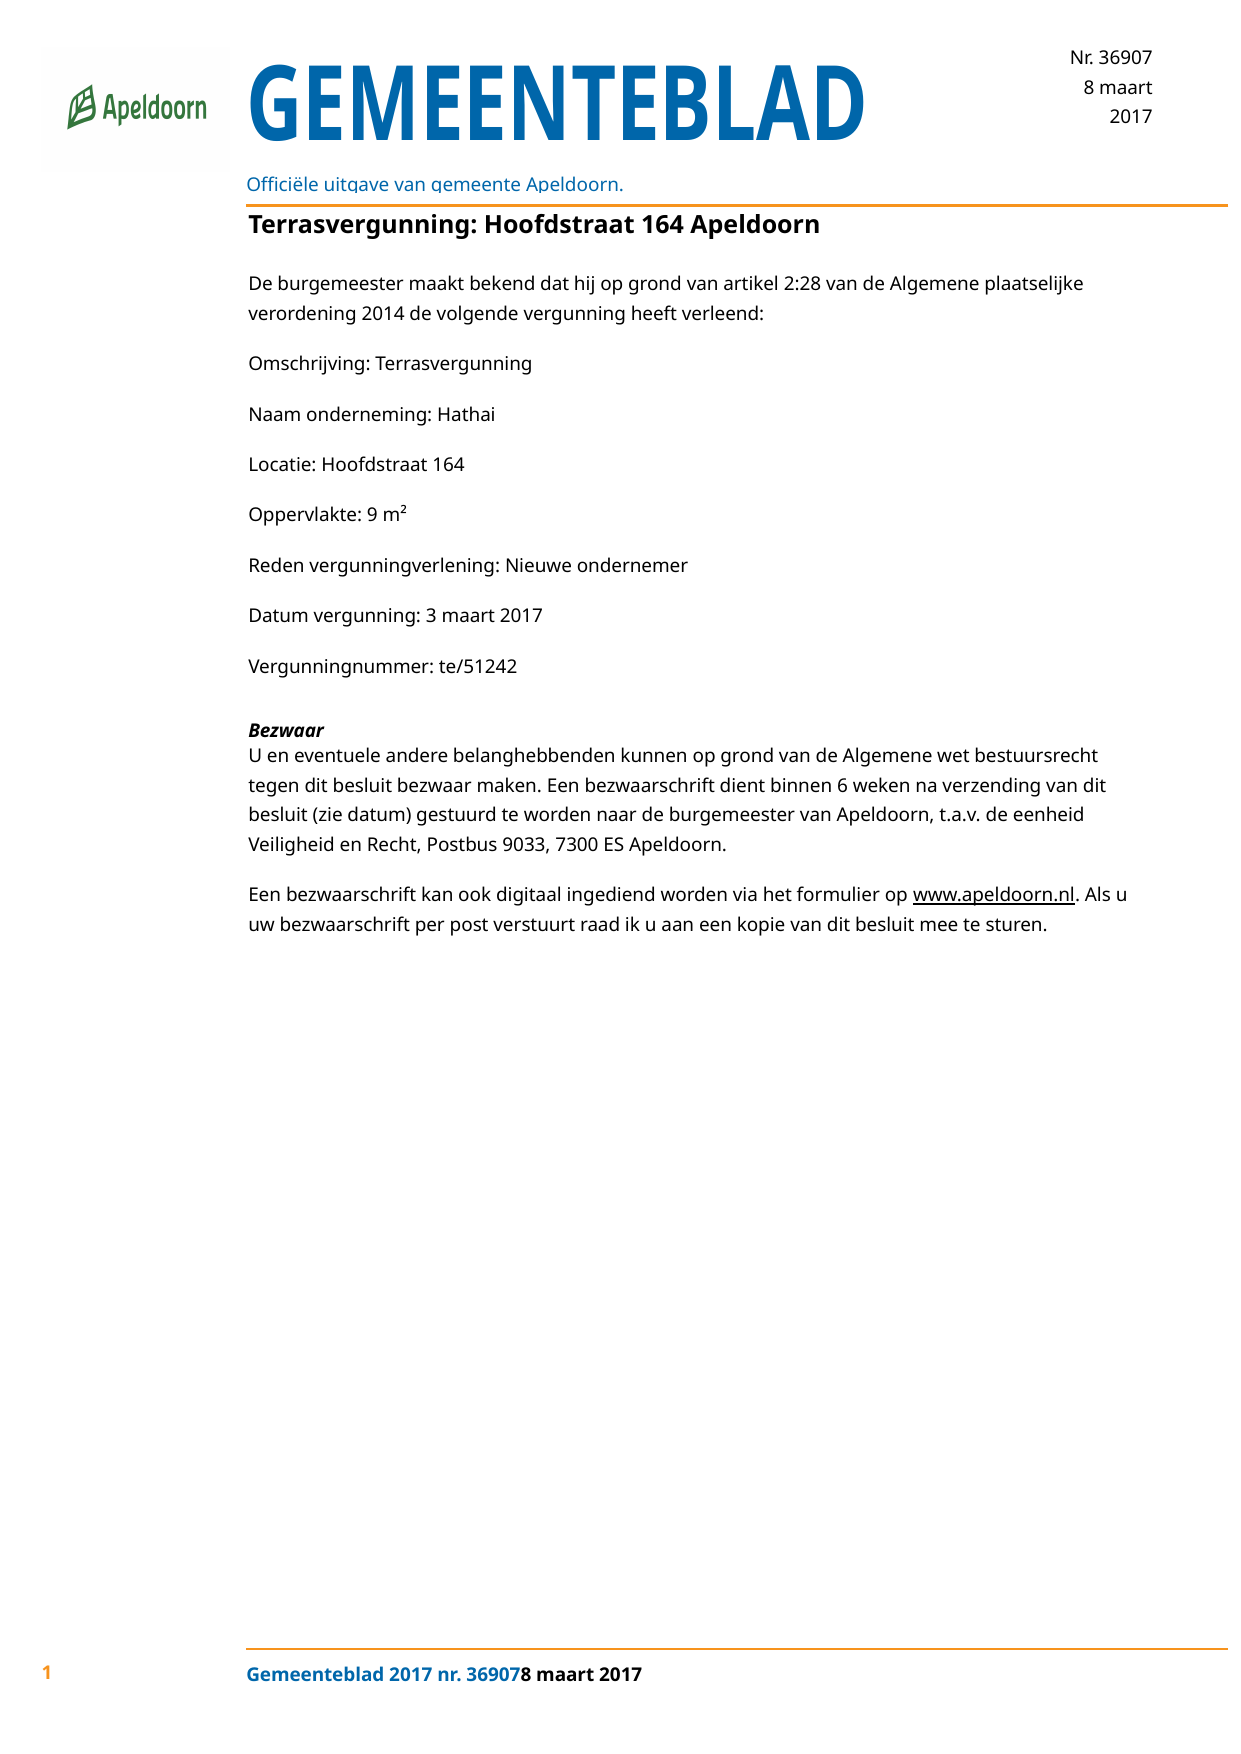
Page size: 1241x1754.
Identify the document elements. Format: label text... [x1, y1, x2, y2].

text Vergunningnummer: te/51242 [248, 653, 1152, 678]
text Locatie: Hoofdstraat 164 [248, 451, 1152, 477]
text Naam onderneming: Hathai [248, 401, 1152, 426]
text Bezwaar [248, 717, 1152, 742]
text Een bezwaarschrift kan ook digitaal ingediend worden via het formulier op www.apeldoorn.nl. Als u uw bezwaarschrift per post verstuurt raad ik u aan een kopie van dit besluit mee te sturen. [248, 882, 1152, 937]
text Oppervlakte: 9 m² [248, 502, 1152, 527]
text Terrasvergunning: Hoofdstraat 164 Apeldoorn [248, 207, 1152, 241]
text Omschrijving: Terrasvergunning [248, 350, 1152, 376]
text De burgemeester maakt bekend dat hij op grond van artikel 2:28 van de Algemene plaatselijke verordening 2014 de volgende vergunning heeft verleend: [248, 270, 1152, 326]
picture [41, 47, 231, 172]
text Datum vergunning: 3 maart 2017 [248, 602, 1152, 628]
text U en eventuele andere belanghebbenden kunnen op grond van de Algemene wet bestuursrecht tegen dit besluit bezwaar maken. Een bezwaarschrift dient binnen 6 weken na verzending van dit besluit (zie datum) gestuurd te worden naar de burgemeester van Apeldoorn, t.a.v. de eenheid Veiligheid en Recht, Postbus 9033, 7300 ES Apeldoorn. [248, 742, 1152, 857]
text Reden vergunningverlening: Nieuwe ondernemer [248, 552, 1152, 578]
